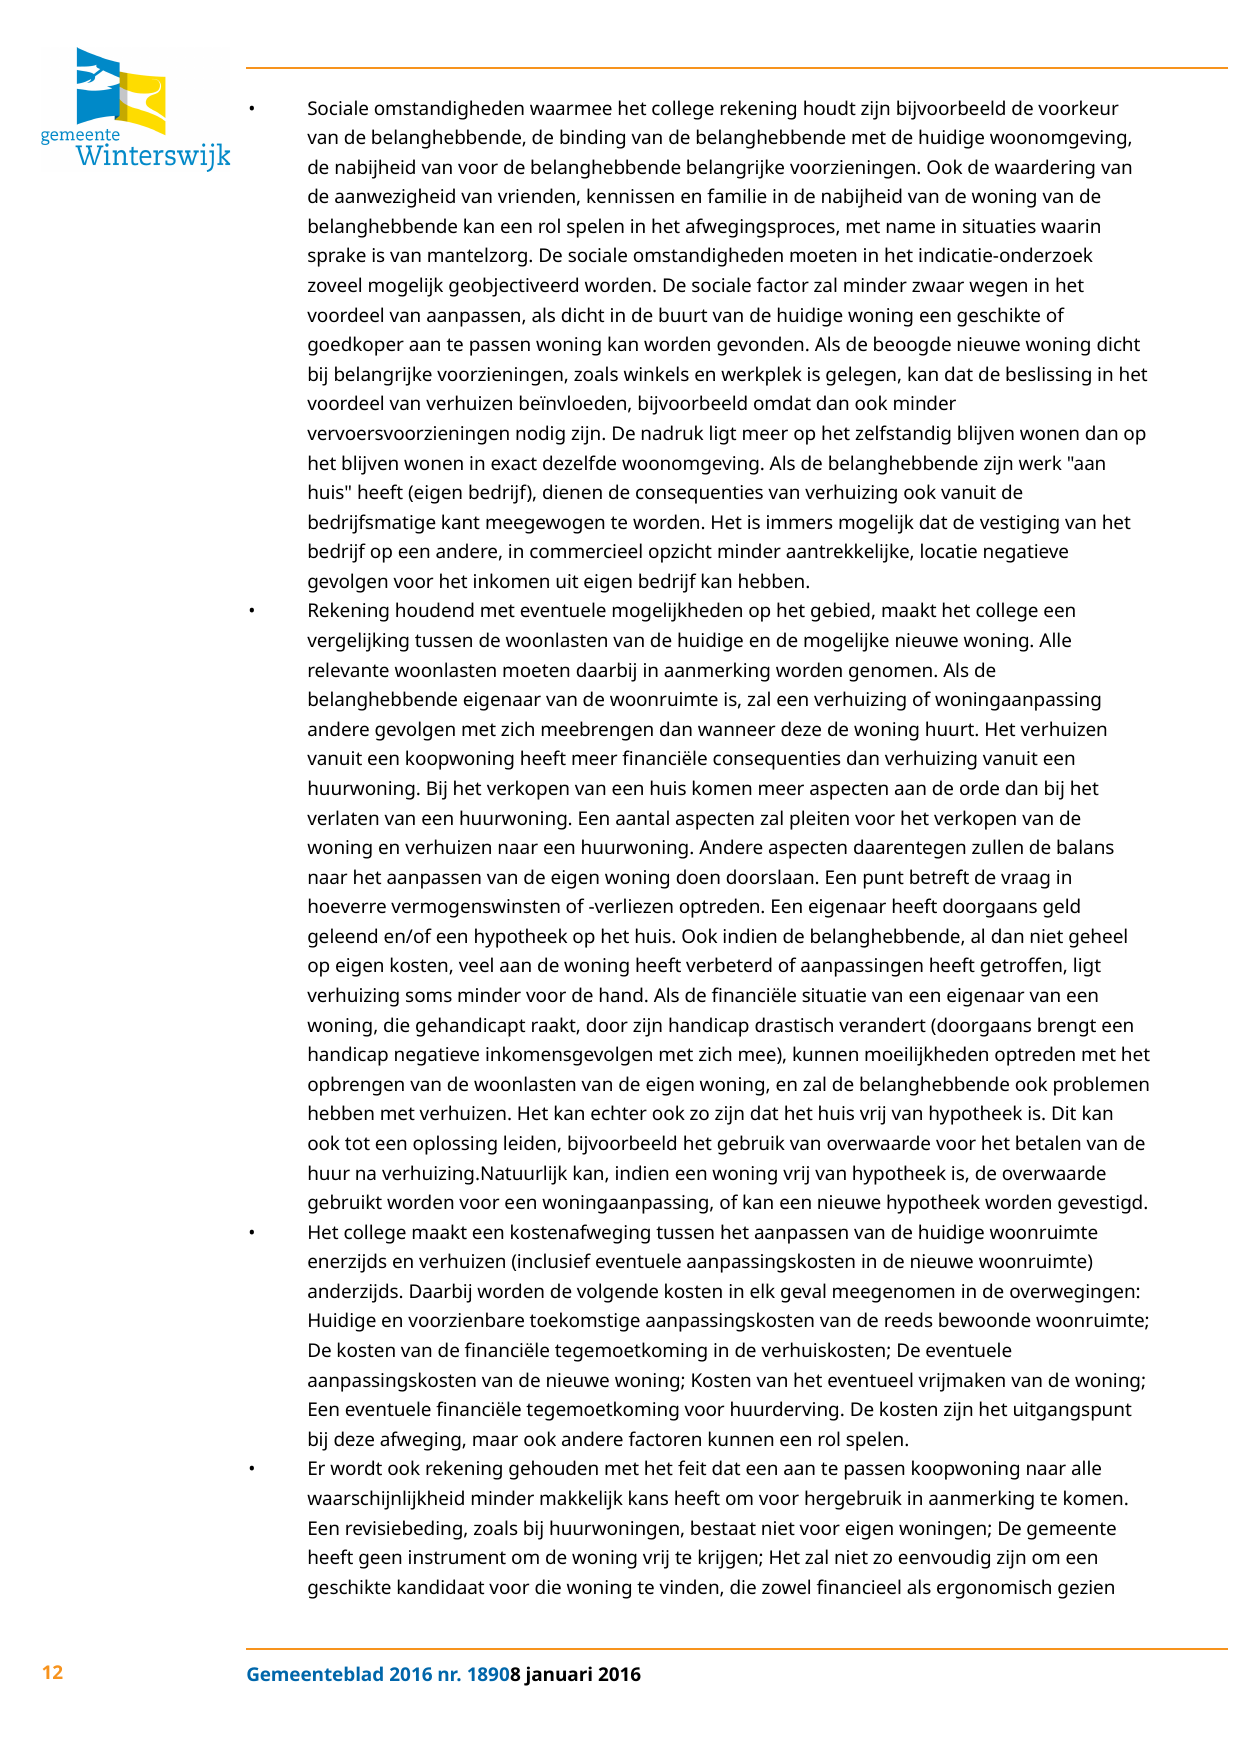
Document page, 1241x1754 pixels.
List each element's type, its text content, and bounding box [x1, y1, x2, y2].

picture [41, 47, 231, 172]
list Rekening houdend met eventuele mogelijkheden op het gebied, maakt het college een vergelijking tussen de woonlasten van de huidige en de mogelijke nieuwe woning. Alle relevante woonlasten moeten daarbij in aanmerking worden genomen. Als de belanghebbende eigenaar van de woonruimte is, zal een verhuizing of woningaanpassing andere gevolgen met zich meebrengen dan wanneer deze de woning huurt. Het verhuizen vanuit een koopwoning heeft meer financiële consequenties dan verhuizing vanuit een huurwoning. Bij het verkopen van een huis komen meer aspecten aan de orde dan bij het verlaten van een huurwoning. Een aantal aspecten zal pleiten voor het verkopen van de woning en verhuizen naar een huurwoning. Andere aspecten daarentegen zullen de balans naar het aanpassen van de eigen woning doen doorslaan. Een punt betreft de vraag in hoeverre vermogenswinsten of -verliezen optreden. Een eigenaar heeft doorgaans geld geleend en/of een hypotheek op het huis. Ook indien de belanghebbende, al dan niet geheel op eigen kosten, veel aan de woning heeft verbeterd of aanpassingen heeft getroffen, ligt verhuizing soms minder voor de hand. Als de financiële situatie van een eigenaar van een woning, die gehandicapt raakt, door zijn handicap drastisch verandert (doorgaans brengt een handicap negatieve inkomensgevolgen met zich mee), kunnen moeilijkheden optreden met het opbrengen van de woonlasten van de eigen woning, en zal de belanghebbende ook problemen hebben met verhuizen. Het kan echter ook zo zijn dat het huis vrij van hypotheek is. Dit kan ook tot een oplossing leiden, bijvoorbeeld het gebruik van overwaarde voor het betalen van de huur na verhuizing.Natuurlijk kan, indien een woning vrij van hypotheek is, de overwaarde gebruikt worden voor een woningaanpassing, of kan een nieuwe hypotheek worden gevestigd. [248, 598, 1152, 1215]
list Er wordt ook rekening gehouden met het feit dat een aan te passen koopwoning naar alle waarschijnlijkheid minder makkelijk kans heeft om voor hergebruik in aanmerking te komen. Een revisiebeding, zoals bij huurwoningen, bestaat niet voor eigen woningen; De gemeente heeft geen instrument om de woning vrij te krijgen; Het zal niet zo eenvoudig zijn om een geschikte kandidaat voor die woning te vinden, die zowel financieel als ergonomisch gezien [248, 1456, 1152, 1600]
picture [225, 153, 231, 162]
list Het college maakt een kostenafweging tussen het aanpassen van de huidige woonruimte enerzijds en verhuizen (inclusief eventuele aanpassingskosten in de nieuwe woonruimte) anderzijds. Daarbij worden de volgende kosten in elk geval meegenomen in de overwegingen: Huidige en voorzienbare toekomstige aanpassingskosten van de reeds bewoonde woonruimte; De kosten van de financiële tegemoetkoming in de verhuiskosten; De eventuele aanpassingskosten van de nieuwe woning; Kosten van het eventueel vrijmaken van de woning; Een eventuele financiële tegemoetkoming voor huurderving. De kosten zijn het uitgangspunt bij deze afweging, maar ook andere factoren kunnen een rol spelen. [248, 1219, 1152, 1452]
list Sociale omstandigheden waarmee het college rekening houdt zijn bijvoorbeeld de voorkeur van de belanghebbende, de binding van de belanghebbende met de huidige woonomgeving, de nabijheid van voor de belanghebbende belangrijke voorzieningen. Ook de waardering van de aanwezigheid van vrienden, kennissen en familie in de nabijheid van de woning van de belanghebbende kan een rol spelen in het afwegingsproces, met name in situaties waarin sprake is van mantelzorg. De sociale omstandigheden moeten in het indicatie-onderzoek zoveel mogelijk geobjectiveerd worden. De sociale factor zal minder zwaar wegen in het voordeel van aanpassen, als dicht in de buurt van de huidige woning een geschikte of goedkoper aan te passen woning kan worden gevonden. Als de beoogde nieuwe woning dicht bij belangrijke voorzieningen, zoals winkels en werkplek is gelegen, kan dat de beslissing in het voordeel van verhuizen beïnvloeden, bijvoorbeeld omdat dan ook minder vervoersvoorzieningen nodig zijn. De nadruk ligt meer op het zelfstandig blijven wonen dan op het blijven wonen in exact dezelfde woonomgeving. Als de belanghebbende zijn werk "aan huis" heeft (eigen bedrijf), dienen de consequenties van verhuizing ook vanuit de bedrijfsmatige kant meegewogen te worden. Het is immers mogelijk dat de vestiging van het bedrijf op een andere, in commercieel opzicht minder aantrekkelijke, locatie negatieve gevolgen voor het inkomen uit eigen bedrijf kan hebben. [248, 95, 1152, 594]
